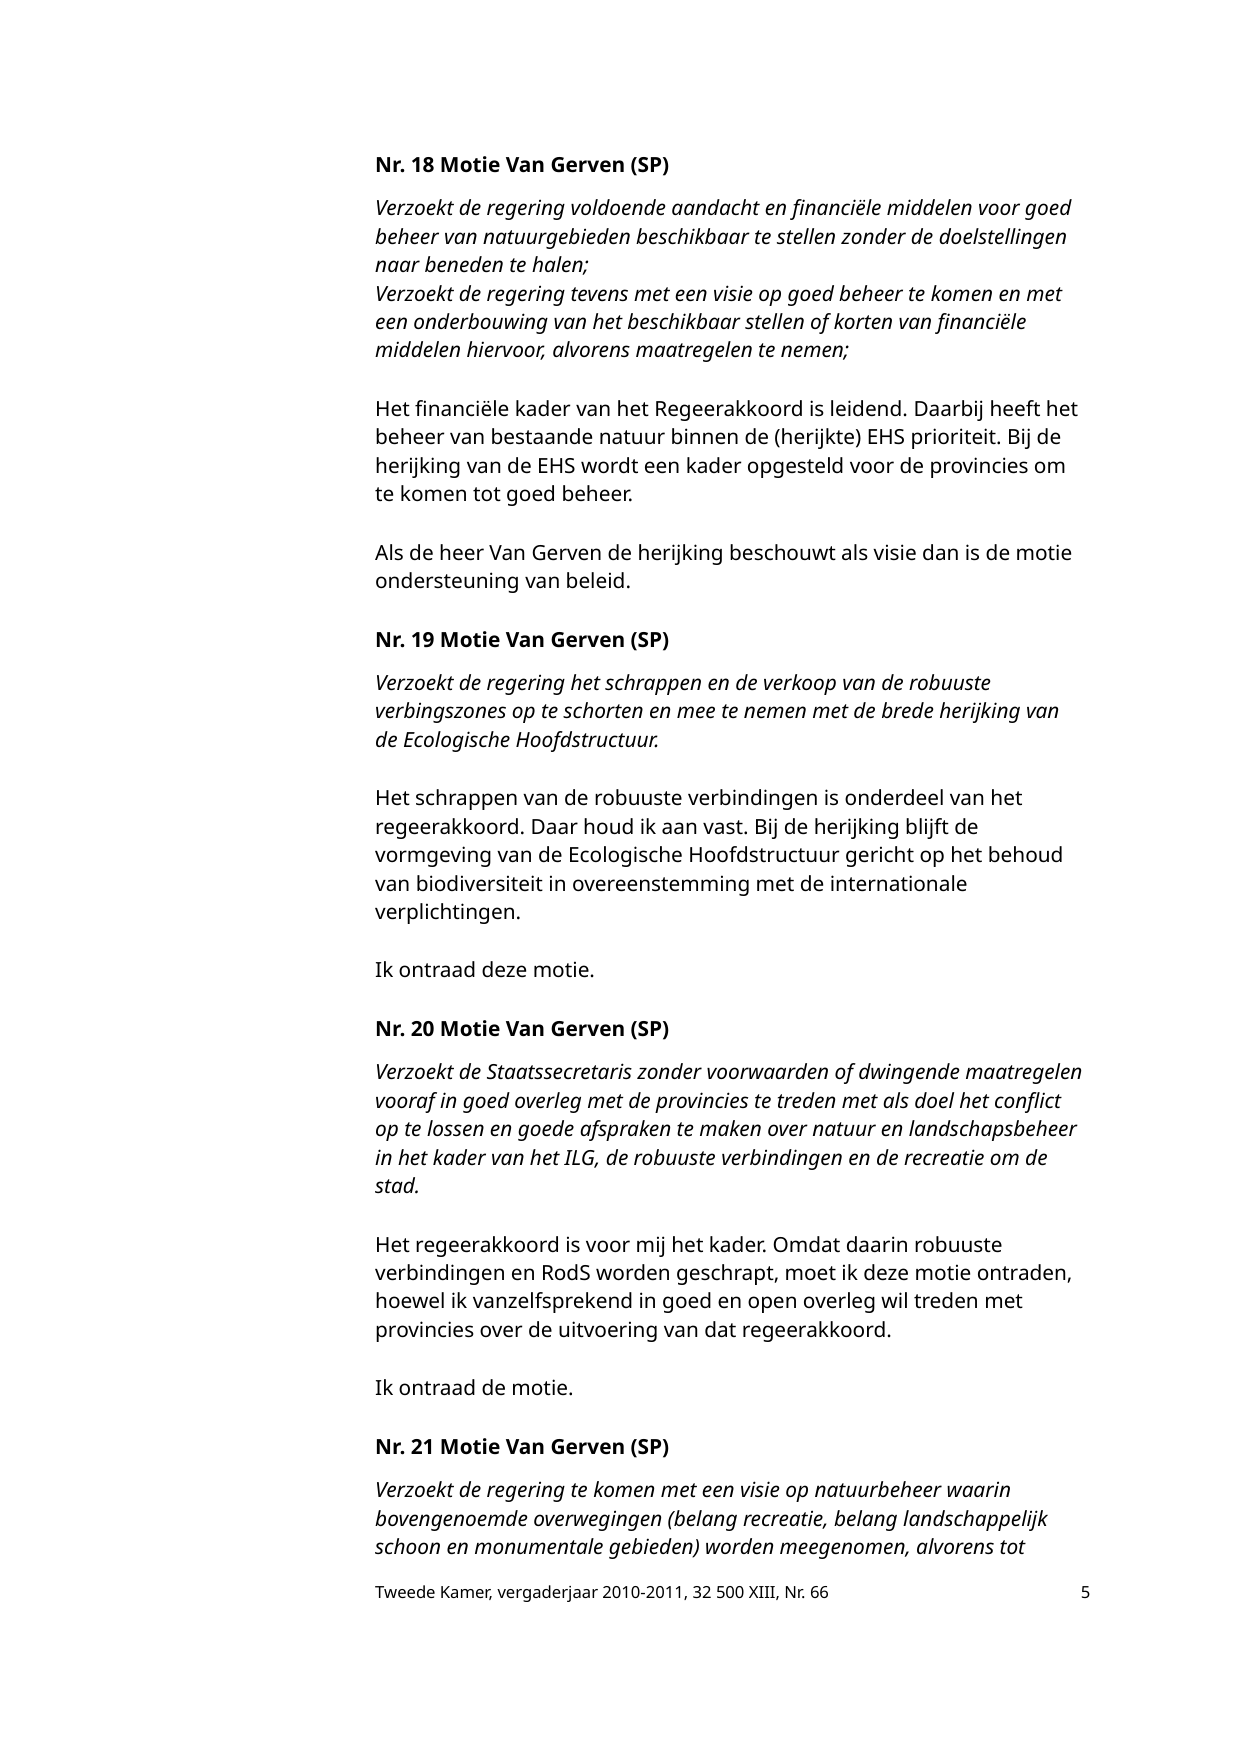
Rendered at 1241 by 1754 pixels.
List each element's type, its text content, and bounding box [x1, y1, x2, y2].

text Ik ontraad deze motie. [375, 956, 1090, 984]
text Het schrappen van de robuuste verbindingen is onderdeel van het regeerakkoord. Daar houd ik aan vast. Bij de herijking blijft de vormgeving van de Ecologische Hoofdstructuur gericht op het behoud van biodiversiteit in overeenstemming met de internationale verplichtingen. [375, 783, 1090, 926]
text Nr. 21 Motie Van Gerven (SP) [375, 1432, 1090, 1460]
text Het regeerakkoord is voor mij het kader. Omdat daarin robuuste verbindingen en RodS worden geschrapt, moet ik deze motie ontraden, hoewel ik vanzelfsprekend in goed en open overleg wil treden met provincies over de uitvoering van dat regeerakkoord. [375, 1230, 1090, 1343]
text Ik ontraad de motie. [375, 1373, 1090, 1402]
text Verzoekt de regering voldoende aandacht en financiële middelen voor goed beheer van natuurgebieden beschikbaar te stellen zonder de doelstellingen naar beneden te halen; [375, 193, 1090, 279]
text Nr. 19 Motie Van Gerven (SP) [375, 625, 1090, 653]
text Verzoekt de regering het schrappen en de verkoop van de robuuste verbingszones op te schorten en mee te nemen met de brede herijking van de Ecologische Hoofdstructuur. [375, 668, 1090, 753]
text Verzoekt de regering tevens met een visie op goed beheer te komen en met een onderbouwing van het beschikbaar stellen of korten van financiële middelen hiervoor, alvorens maatregelen te nemen; [375, 279, 1090, 364]
text Nr. 18 Motie Van Gerven (SP) [375, 150, 1090, 178]
text Het financiële kader van het Regeerakkoord is leidend. Daarbij heeft het beheer van bestaande natuur binnen de (herijkte) EHS prioriteit. Bij de herijking van de EHS wordt een kader opgesteld voor de provincies om te komen tot goed beheer. [375, 394, 1090, 508]
text Als de heer Van Gerven de herijking beschouwt als visie dan is de motie ondersteuning van beleid. [375, 538, 1090, 595]
text Nr. 20 Motie Van Gerven (SP) [375, 1014, 1090, 1042]
text Verzoekt de regering te komen met een visie op natuurbeheer waarin bovengenoemde overwegingen (belang recreatie, belang landschappelijk schoon en monumentale gebieden) worden meegenomen, alvorens tot [375, 1475, 1090, 1561]
text Verzoekt de Staatssecretaris zonder voorwaarden of dwingende maatregelen vooraf in goed overleg met de provincies te treden met als doel het conflict op te lossen en goede afspraken te maken over natuur en landschapsbeheer in het kader van het ILG, de robuuste verbindingen en de recreatie om de stad. [375, 1057, 1090, 1200]
